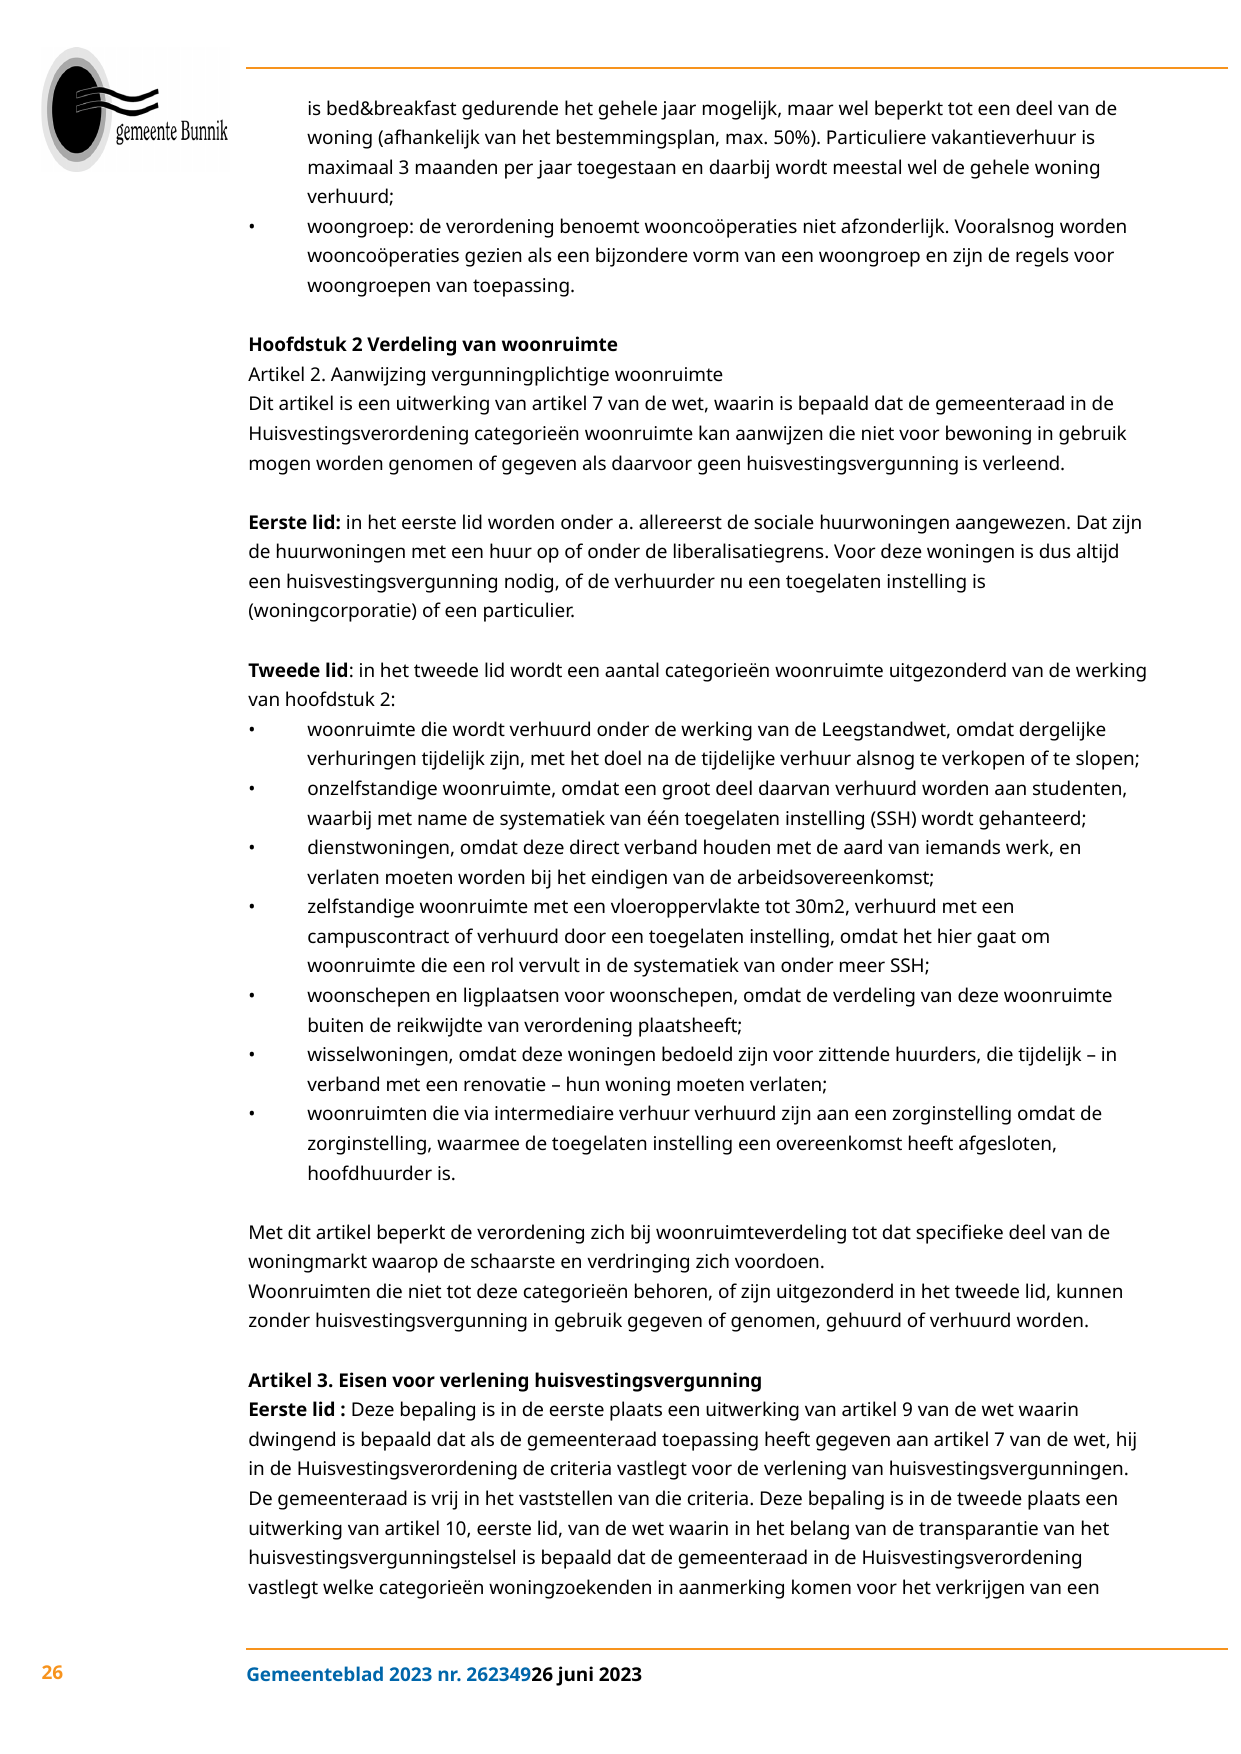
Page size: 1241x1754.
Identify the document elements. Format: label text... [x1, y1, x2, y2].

text Hoofdstuk 2 Verdeling van woonruimte [248, 331, 1152, 357]
text Dit artikel is een uitwerking van artikel 7 van de wet, waarin is bepaald dat de gemeenteraad in de Huisvestingsverordening categorieën woonruimte kan aanwijzen die niet voor bewoning in gebruik mogen worden genomen of gegeven als daarvoor geen huisvestingsvergunning is verleend. [248, 391, 1152, 476]
text Tweede lid: in het tweede lid wordt een aantal categorieën woonruimte uitgezonderd van de werking van hoofdstuk 2: [248, 657, 1152, 712]
text Met dit artikel beperkt de verordening zich bij woonruimteverdeling tot dat specifieke deel van de woningmarkt waarop de schaarste en verdringing zich voordoen. [248, 1219, 1152, 1274]
picture [41, 47, 231, 172]
text Eerste lid : Deze bepaling is in de eerste plaats een uitwerking van artikel 9 van de wet waarin dwingend is bepaald dat als de gemeenteraad toepassing heeft gegeven aan artikel 7 van de wet, hij in de Huisvestingsverordening de criteria vastlegt voor de verlening van huisvestingsvergunningen. De gemeenteraad is vrij in het vaststellen van die criteria. Deze bepaling is in de tweede plaats een uitwerking van artikel 10, eerste lid, van de wet waarin in het belang van de transparantie van het huisvestingsvergunningstelsel is bepaald dat de gemeenteraad in de Huisvestingsverordening vastlegt welke categorieën woningzoekenden in aanmerking komen voor het verkrijgen van een [248, 1396, 1152, 1600]
list dienstwoningen, omdat deze direct verband houden met de aard van iemands werk, en verlaten moeten worden bij het eindigen van de arbeidsovereenkomst; [248, 834, 1152, 890]
list woonruimte die wordt verhuurd onder de werking van de Leegstandwet, omdat dergelijke verhuringen tijdelijk zijn, met het doel na de tijdelijke verhuur alsnog te verkopen of te slopen; [248, 716, 1152, 771]
list woonruimten die via intermediaire verhuur verhuurd zijn aan een zorginstelling omdat de zorginstelling, waarmee de toegelaten instelling een overeenkomst heeft afgesloten, hoofdhuurder is. [248, 1101, 1152, 1186]
list wisselwoningen, omdat deze woningen bedoeld zijn voor zittende huurders, die tijdelijk – in verband met een renovatie – hun woning moeten verlaten; [248, 1041, 1152, 1097]
text Artikel 3. Eisen voor verlening huisvestingsvergunning [248, 1367, 1152, 1393]
text Eerste lid: in het eerste lid worden onder a. allereerst de sociale huurwoningen aangewezen. Dat zijn de huurwoningen met een huur op of onder de liberalisatiegrens. Voor deze woningen is dus altijd een huisvestingsvergunning nodig, of de verhuurder nu een toegelaten instelling is (woningcorporatie) of een particulier. [248, 509, 1152, 623]
list woongroep: de verordening benoemt wooncoöperaties niet afzonderlijk. Vooralsnog worden wooncoöperaties gezien als een bijzondere vorm van een woongroep en zijn de regels voor woongroepen van toepassing. [248, 213, 1152, 298]
list is bed&breakfast gedurende het gehele jaar mogelijk, maar wel beperkt tot een deel van de woning (afhankelijk van het bestemmingsplan, max. 50%). Particuliere vakantieverhuur is maximaal 3 maanden per jaar toegestaan en daarbij wordt meestal wel de gehele woning verhuurd; [248, 95, 1152, 209]
text Woonruimten die niet tot deze categorieën behoren, of zijn uitgezonderd in het tweede lid, kunnen zonder huisvestingsvergunning in gebruik gegeven of genomen, gehuurd of verhuurd worden. [248, 1278, 1152, 1333]
list onzelfstandige woonruimte, omdat een groot deel daarvan verhuurd worden aan studenten, waarbij met name de systematiek van één toegelaten instelling (SSH) wordt gehanteerd; [248, 775, 1152, 831]
list woonschepen en ligplaatsen voor woonschepen, omdat de verdeling van deze woonruimte buiten de reikwijdte van verordening plaatsheeft; [248, 982, 1152, 1038]
text Artikel 2. Aanwijzing vergunningplichtige woonruimte [248, 361, 1152, 387]
list zelfstandige woonruimte met een vloeroppervlakte tot 30m2, verhuurd met een campuscontract of verhuurd door een toegelaten instelling, omdat het hier gaat om woonruimte die een rol vervult in de systematiek van onder meer SSH; [248, 893, 1152, 978]
